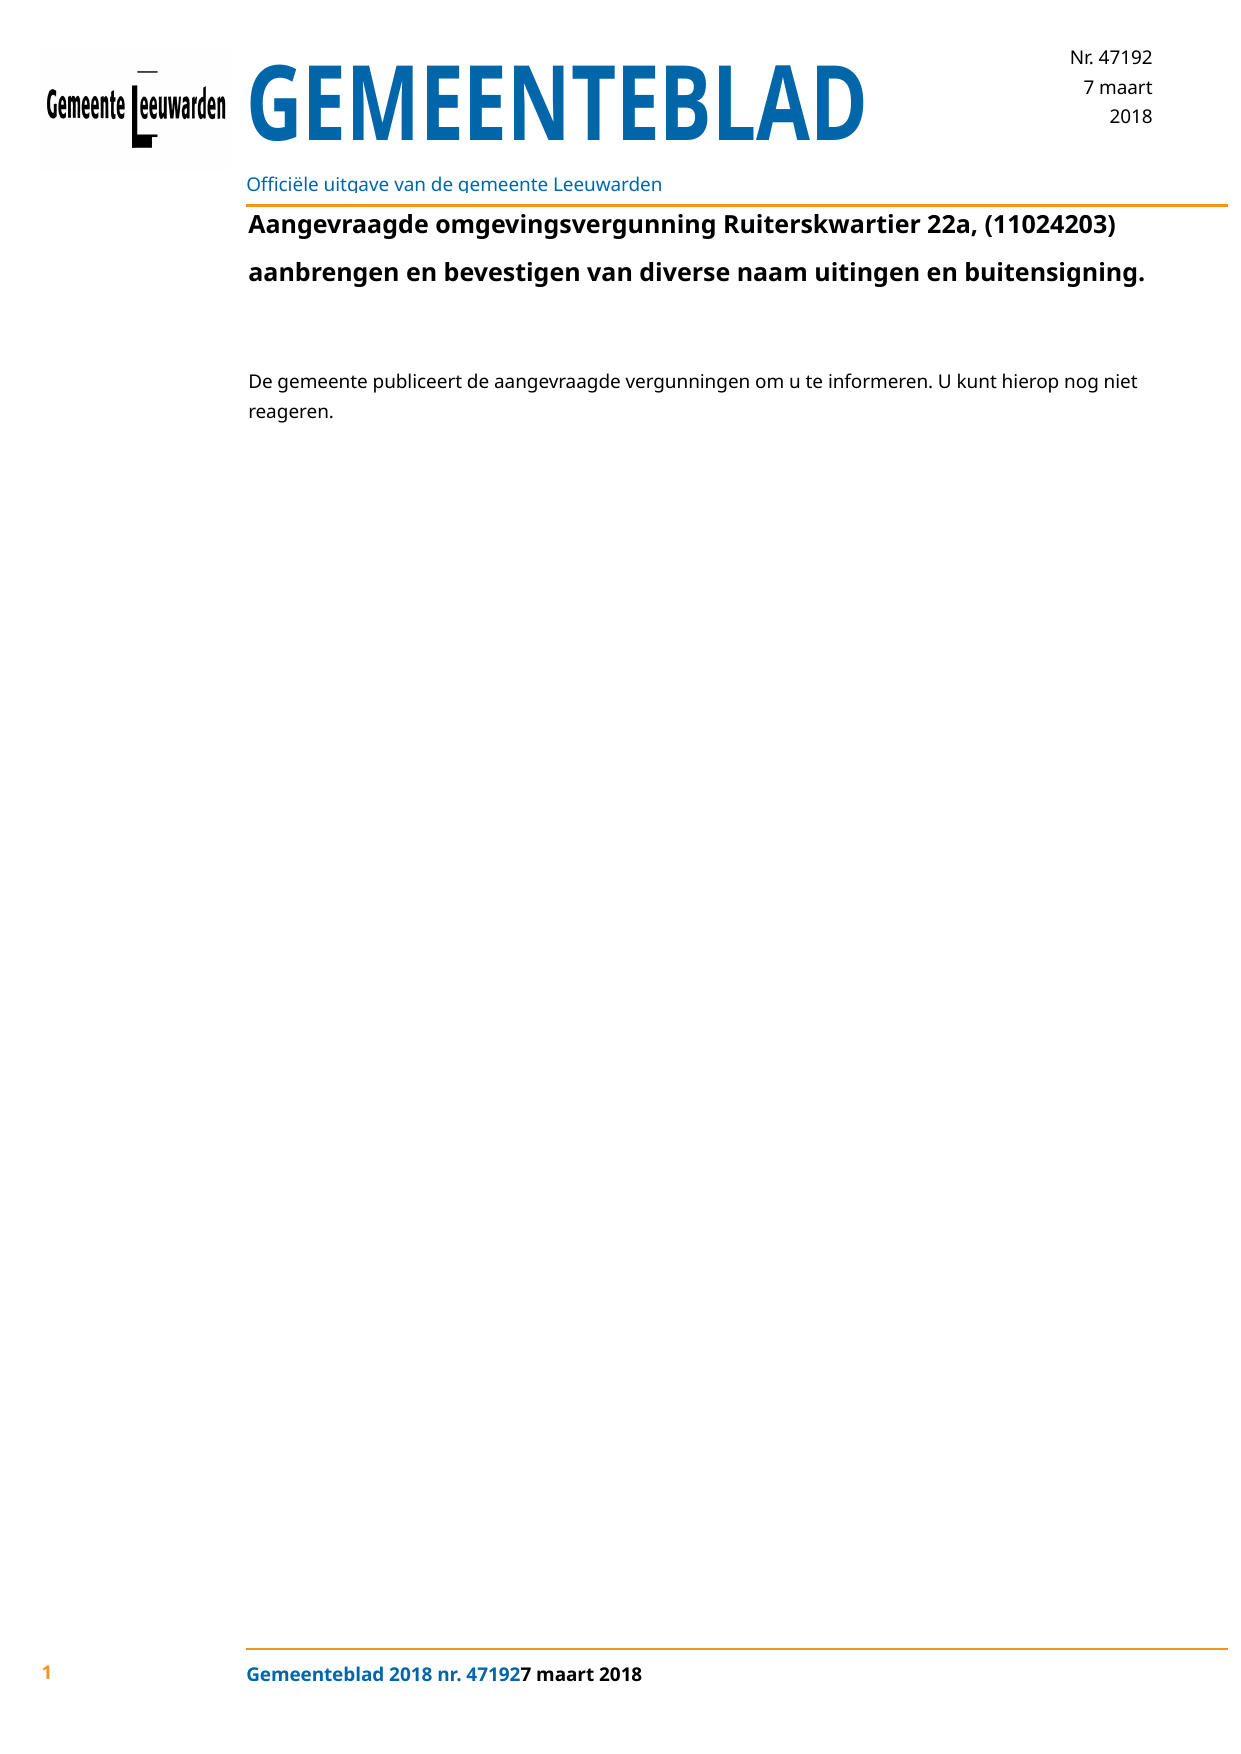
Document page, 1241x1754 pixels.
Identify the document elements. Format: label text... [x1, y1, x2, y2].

text De gemeente publiceert de aangevraagde vergunningen om u te informeren. U kunt hierop nog niet reageren. [248, 368, 1152, 424]
text Aangevraagde omgevingsvergunning Ruiterskwartier 22a, (11024203) aanbrengen en bevestigen van diverse naam uitingen en buitensigning. [248, 207, 1152, 288]
picture [41, 47, 231, 172]
